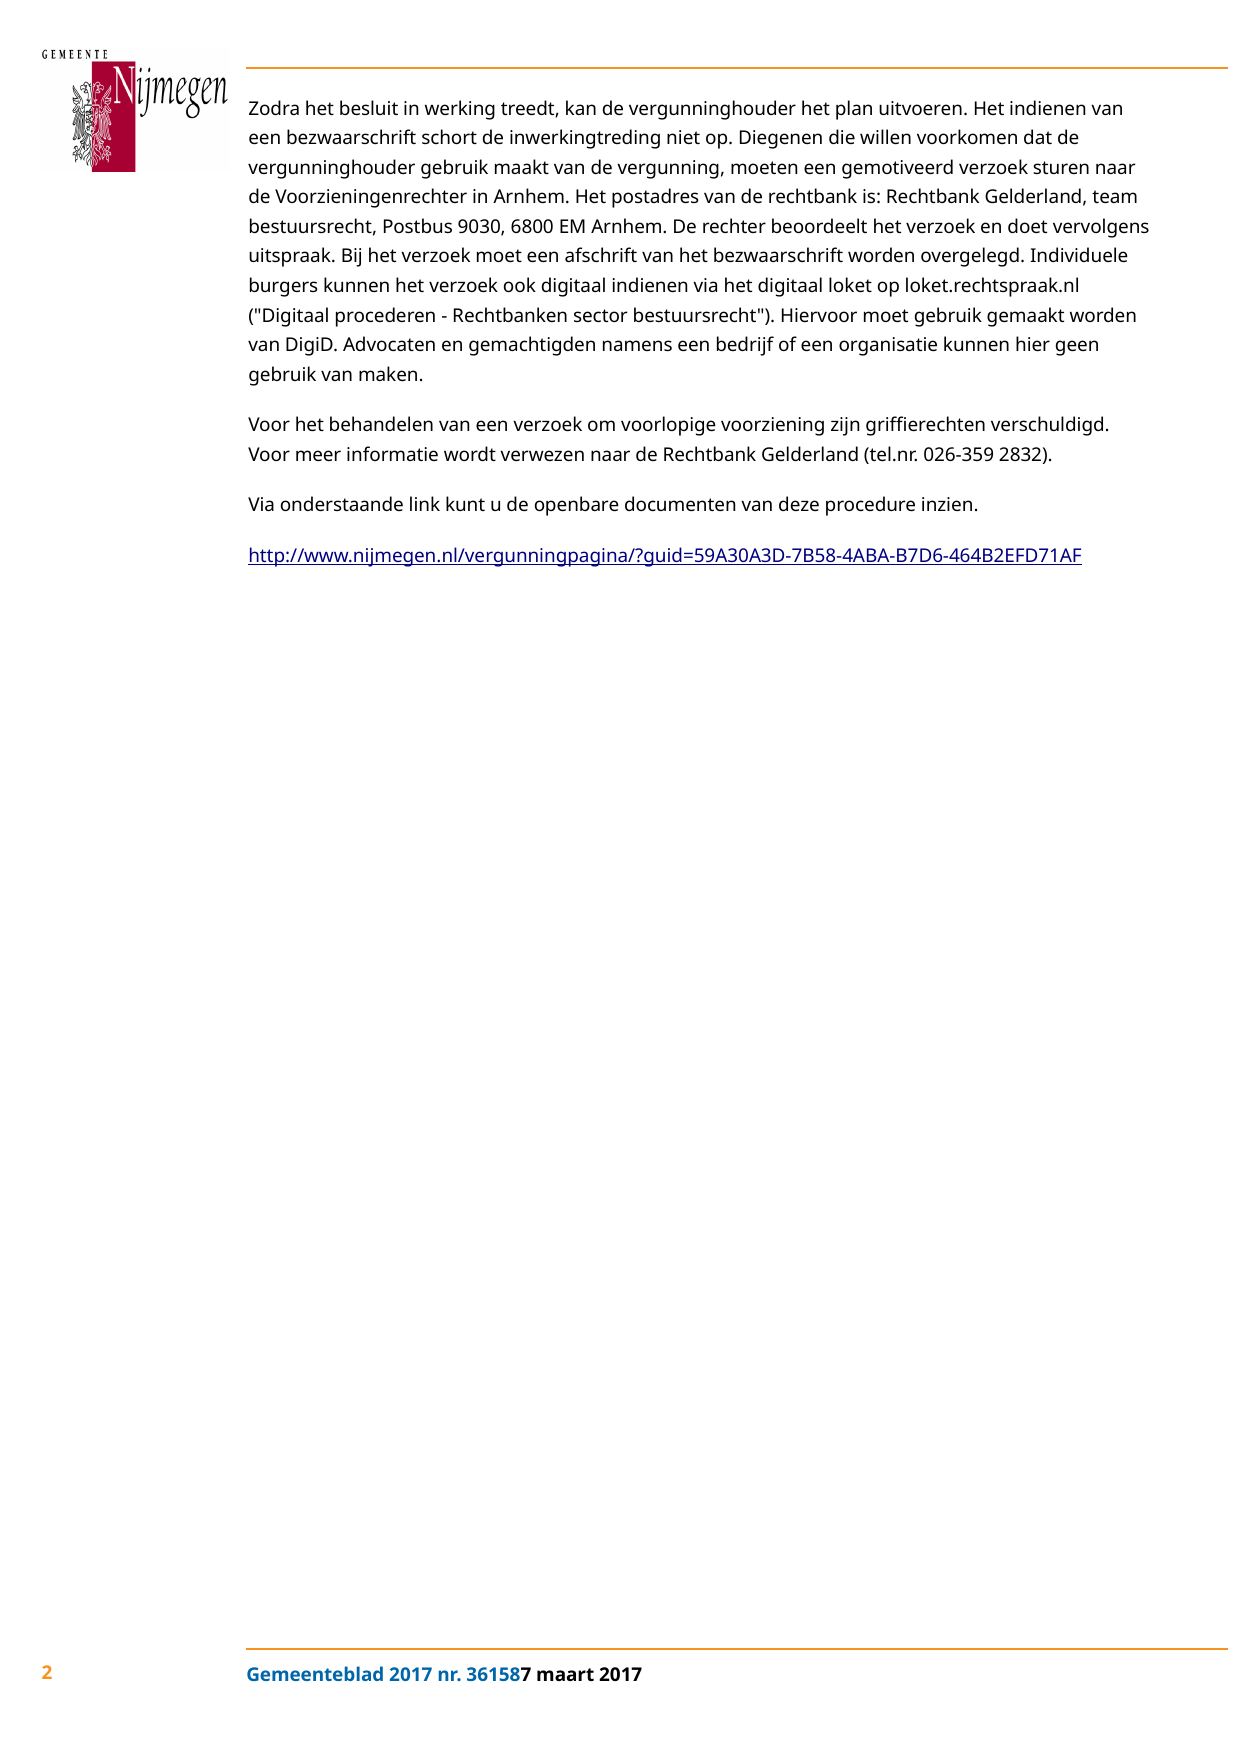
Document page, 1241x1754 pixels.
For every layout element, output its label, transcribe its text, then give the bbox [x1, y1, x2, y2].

text Voor het behandelen van een verzoek om voorlopige voorziening zijn griffierechten verschuldigd. Voor meer informatie wordt verwezen naar de Rechtbank Gelderland (tel.nr. 026-359 2832). [248, 411, 1152, 467]
text Via onderstaande link kunt u de openbare documenten van deze procedure inzien. [248, 491, 1152, 517]
picture [41, 47, 231, 172]
text http://www.nijmegen.nl/vergunningpagina/?guid=59A30A3D-7B58-4ABA-B7D6-464B2EFD71AF [248, 542, 1152, 568]
text Zodra het besluit in werking treedt, kan de vergunninghouder het plan uitvoeren. Het indienen van een bezwaarschrift schort de inwerkingtreding niet op. Diegenen die willen voorkomen dat de vergunninghouder gebruik maakt van de vergunning, moeten een gemotiveerd verzoek sturen naar de Voorzieningenrechter in Arnhem. Het postadres van de rechtbank is: Rechtbank Gelderland, team bestuursrecht, Postbus 9030, 6800 EM Arnhem. De rechter beoordeelt het verzoek en doet vervolgens uitspraak. Bij het verzoek moet een afschrift van het bezwaarschrift worden overgelegd. Individuele burgers kunnen het verzoek ook digitaal indienen via het digitaal loket op loket.rechtspraak.nl ("Digitaal procederen - Rechtbanken sector bestuursrecht"). Hiervoor moet gebruik gemaakt worden van DigiD. Advocaten en gemachtigden namens een bedrijf of een organisatie kunnen hier geen gebruik van maken. [248, 95, 1152, 387]
